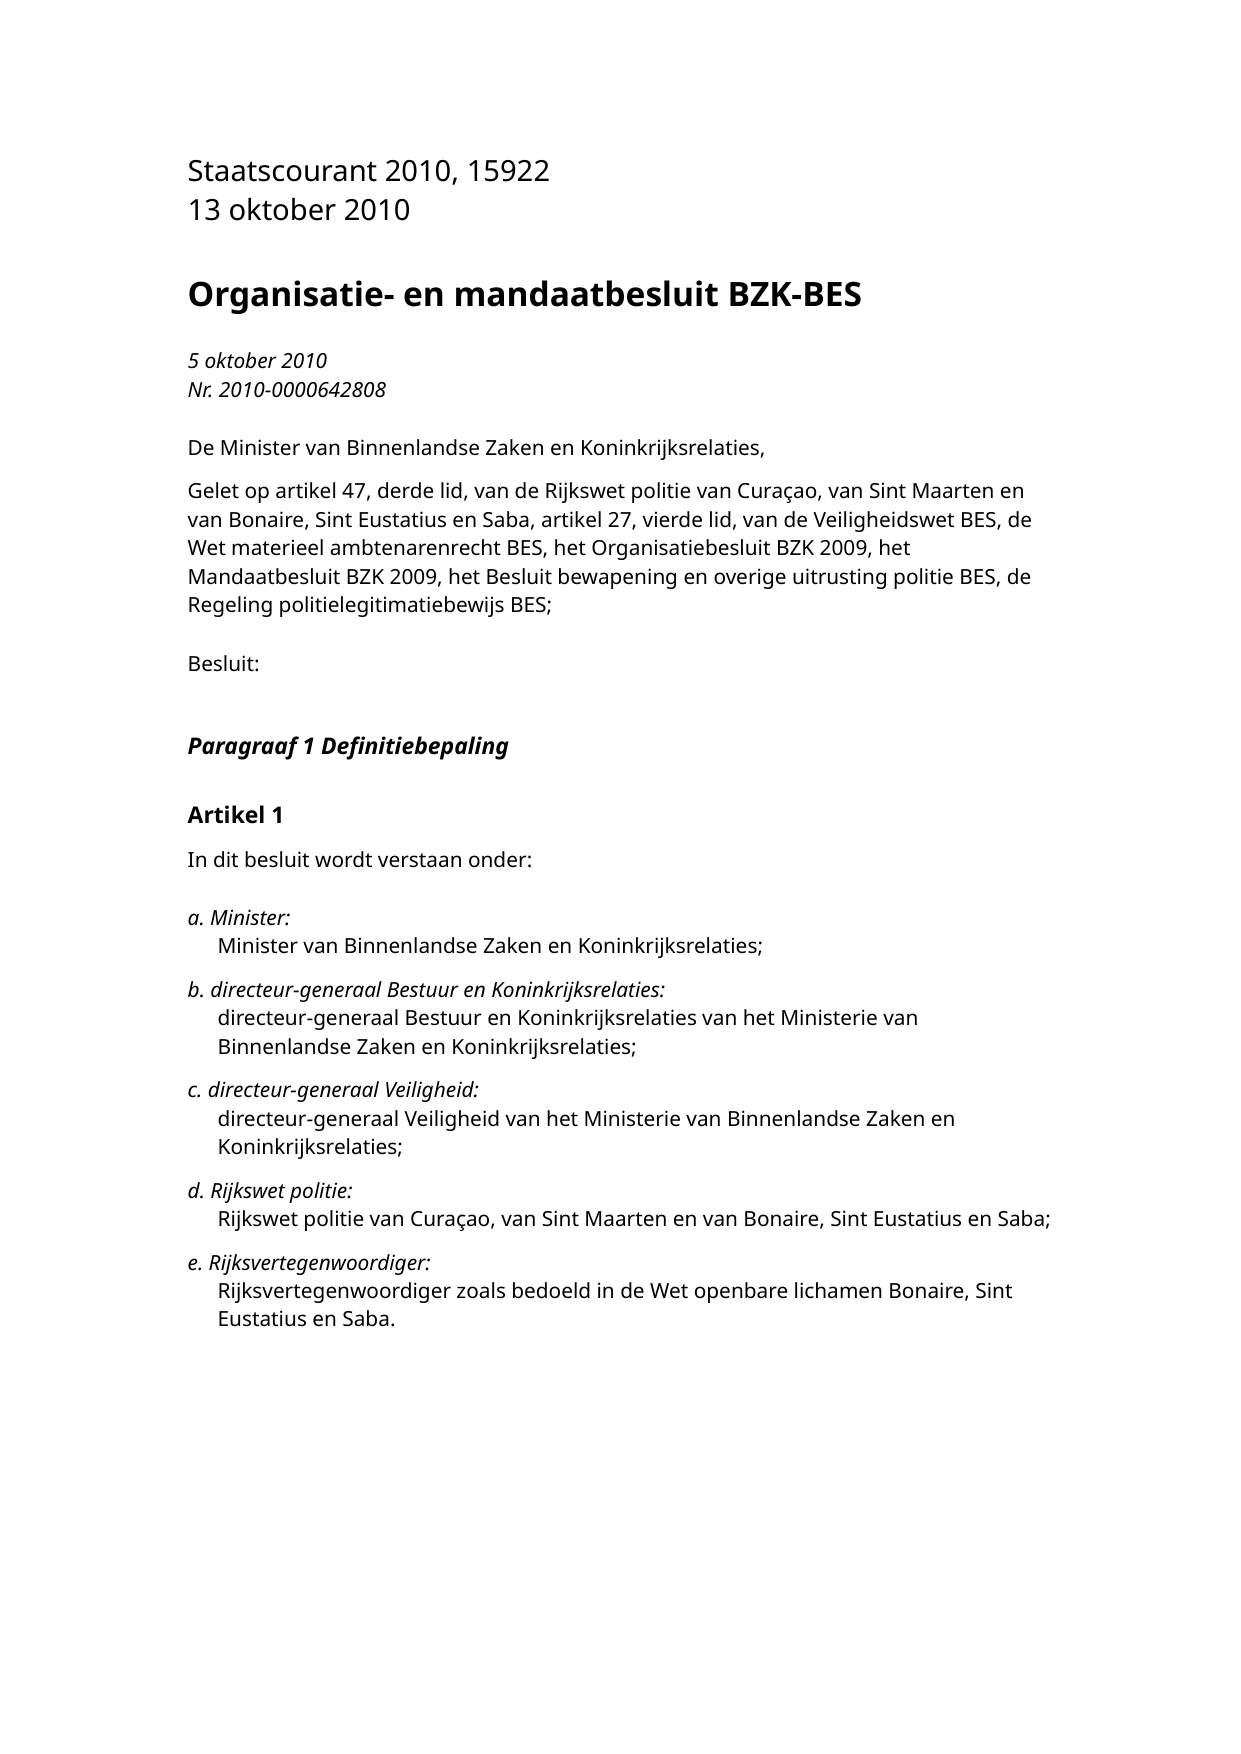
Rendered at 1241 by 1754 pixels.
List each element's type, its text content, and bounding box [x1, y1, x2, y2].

text d. Rijkswet politie: [187, 1176, 1053, 1204]
text Nr. 2010-0000642808 [187, 375, 1053, 403]
text b. directeur-generaal Bestuur en Koninkrijksrelaties: [187, 975, 1053, 1003]
text c. directeur-generaal Veiligheid: [187, 1075, 1053, 1104]
text Staatscourant 2010, 15922 [187, 150, 1053, 190]
text Rijkswet politie van Curaçao, van Sint Maarten en van Bonaire, Sint Eustatius en Saba; [217, 1204, 1053, 1233]
text directeur-generaal Bestuur en Koninkrijksrelaties van het Ministerie van Binnenlandse Zaken en Koninkrijksrelaties; [217, 1003, 1053, 1060]
subtitle Organisatie- en mandaatbesluit BZK-BES [187, 271, 1053, 316]
text 13 oktober 2010 [187, 190, 1053, 229]
text Gelet op artikel 47, derde lid, van de Rijkswet politie van Curaçao, van Sint Maarten en van Bonaire, Sint Eustatius en Saba, artikel 27, vierde lid, van de Veiligheidswet BES, de Wet materieel ambtenarenrecht BES, het Organisatiebesluit BZK 2009, het Mandaatbesluit BZK 2009, het Besluit bewapening en overige uitrusting politie BES, de Regeling politielegitimatiebewijs BES; [187, 477, 1053, 619]
text directeur-generaal Veiligheid van het Ministerie van Binnenlandse Zaken en Koninkrijksrelaties; [217, 1104, 1053, 1161]
text Besluit: [187, 649, 1053, 677]
subtitle Paragraaf 1 Definitiebepaling [187, 730, 1053, 761]
text De Minister van Binnenlandse Zaken en Koninkrijksrelaties, [187, 433, 1053, 462]
text Minister van Binnenlandse Zaken en Koninkrijksrelaties; [217, 932, 1053, 960]
text a. Minister: [187, 903, 1053, 932]
text e. Rijksvertegenwoordiger: [187, 1248, 1053, 1276]
subtitle Artikel 1 [187, 798, 1053, 830]
text Rijksvertegenwoordiger zoals bedoeld in de Wet openbare lichamen Bonaire, Sint Eustatius en Saba. [217, 1276, 1053, 1333]
text 5 oktober 2010 [187, 346, 1053, 375]
text In dit besluit wordt verstaan onder: [187, 845, 1053, 873]
